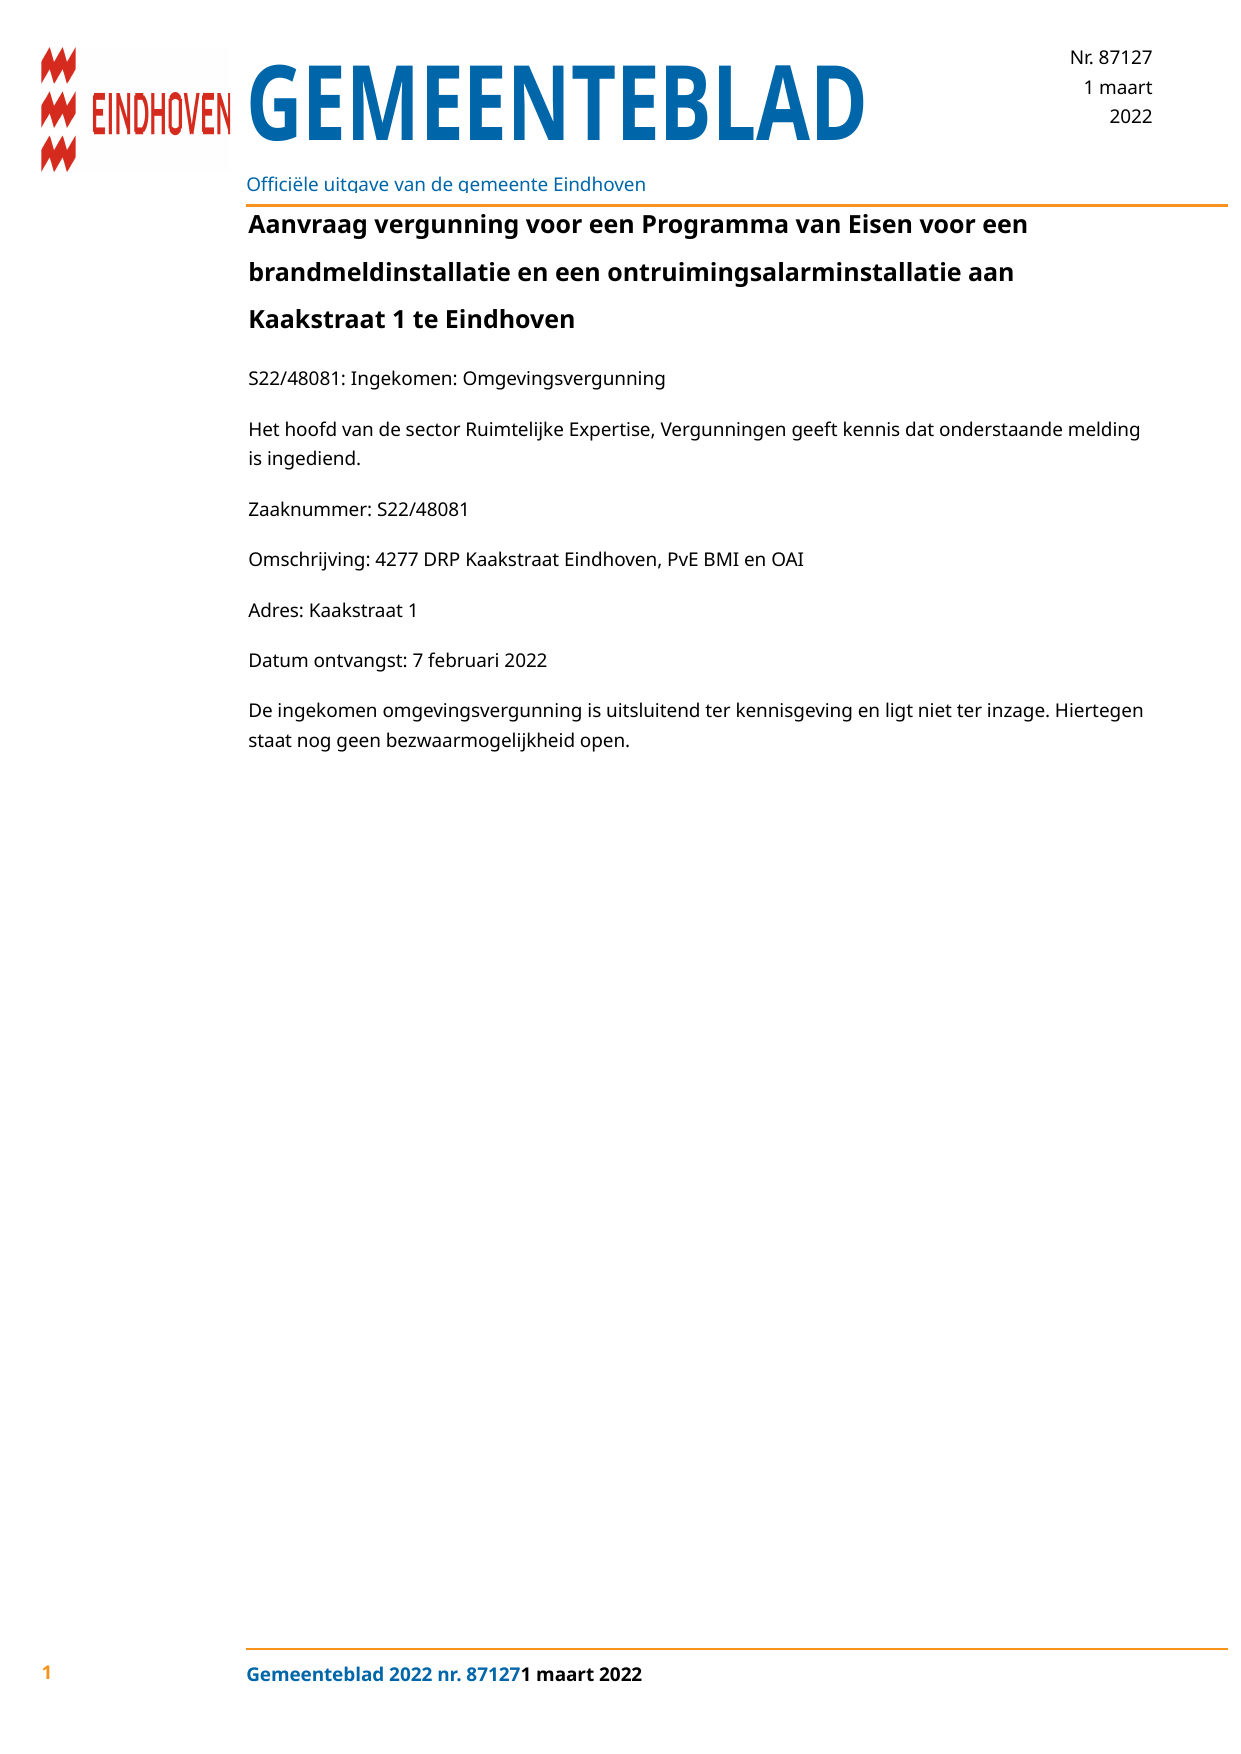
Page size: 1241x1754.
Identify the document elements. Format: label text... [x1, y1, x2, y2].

text Adres: Kaakstraat 1 [248, 597, 1152, 622]
text Zaaknummer: S22/48081 [248, 496, 1152, 522]
text De ingekomen omgevingsvergunning is uitsluitend ter kennisgeving en ligt niet ter inzage. Hiertegen staat nog geen bezwaarmogelijkheid open. [248, 698, 1152, 753]
picture [41, 47, 231, 172]
text Omschrijving: 4277 DRP Kaakstraat Eindhoven, PvE BMI en OAI [248, 546, 1152, 572]
text Het hoofd van de sector Ruimtelijke Expertise, Vergunningen geeft kennis dat onderstaande melding is ingediend. [248, 416, 1152, 471]
text S22/48081: Ingekomen: Omgevingsvergunning [248, 366, 1152, 391]
text Aanvraag vergunning voor een Programma van Eisen voor een brandmeldinstallatie en een ontruimingsalarminstallatie aan Kaakstraat 1 te Eindhoven [248, 207, 1152, 336]
text Datum ontvangst: 7 februari 2022 [248, 647, 1152, 673]
